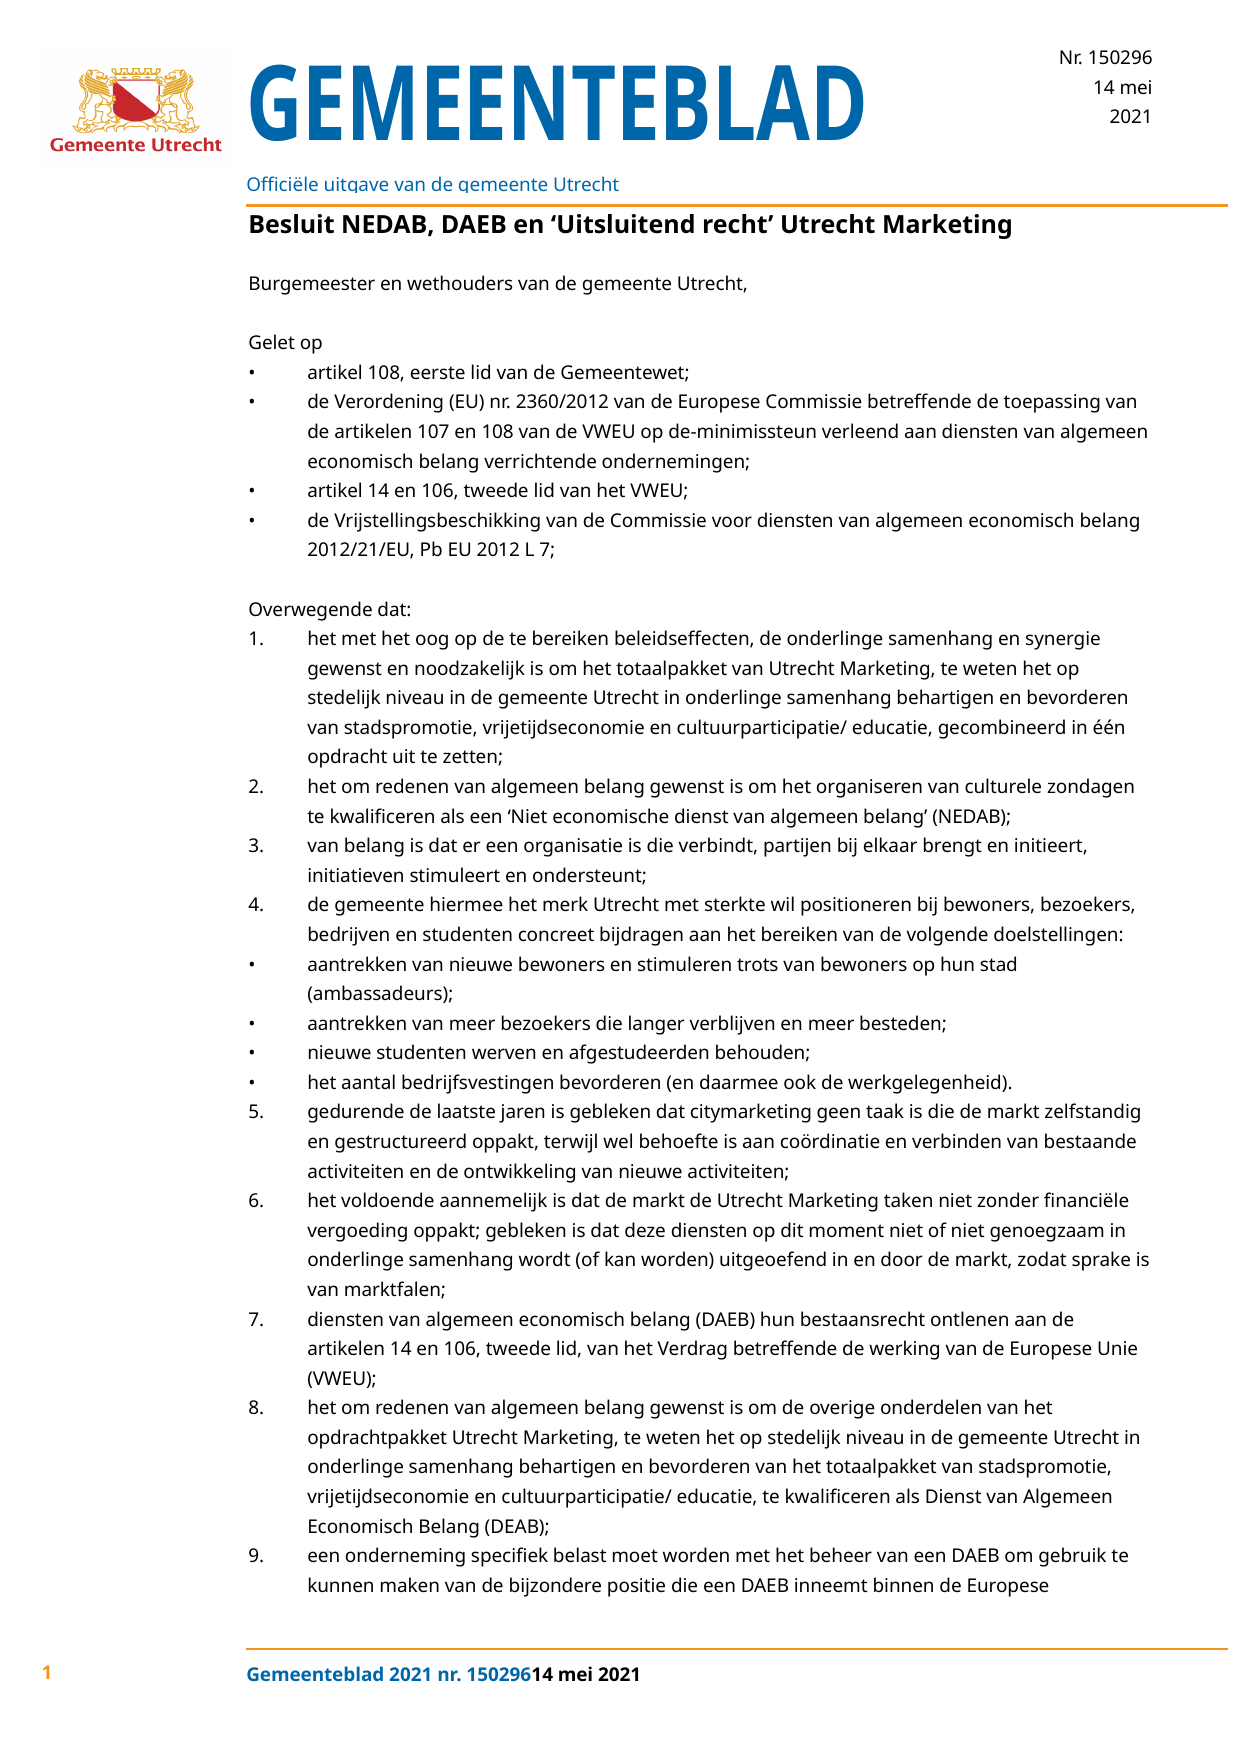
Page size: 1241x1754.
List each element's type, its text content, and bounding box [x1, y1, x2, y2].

text Burgemeester en wethouders van de gemeente Utrecht, [248, 270, 1152, 296]
list het om redenen van algemeen belang gewenst is om het organiseren van culturele zondagen te kwalificeren als een ‘Niet economische dienst van algemeen belang’ (NEDAB); [248, 773, 1152, 828]
list het met het oog op de te bereiken beleidseffecten, de onderlinge samenhang en synergie gewenst en noodzakelijk is om het totaalpakket van Utrecht Marketing, te weten het op stedelijk niveau in de gemeente Utrecht in onderlinge samenhang behartigen en bevorderen van stadspromotie, vrijetijdseconomie en cultuurparticipatie/ educatie, gecombineerd in één opdracht uit te zetten; [248, 625, 1152, 769]
list artikel 14 en 106, tweede lid van het VWEU; [248, 477, 1152, 503]
text Overwegende dat: [248, 596, 1152, 621]
picture [41, 47, 231, 172]
list aantrekken van meer bezoekers die langer verblijven en meer besteden; [248, 1010, 1152, 1036]
list artikel 108, eerste lid van de Gemeentewet; [248, 359, 1152, 385]
list het voldoende aannemelijk is dat de markt de Utrecht Marketing taken niet zonder financiële vergoeding oppakt; gebleken is dat deze diensten op dit moment niet of niet genoegzaam in onderlinge samenhang wordt (of kan worden) uitgeoefend in en door de markt, zodat sprake is van marktfalen; [248, 1187, 1152, 1302]
list nieuwe studenten werven en afgestudeerden behouden; [248, 1039, 1152, 1065]
list het om redenen van algemeen belang gewenst is om de overige onderdelen van het opdrachtpakket Utrecht Marketing, te weten het op stedelijk niveau in de gemeente Utrecht in onderlinge samenhang behartigen en bevorderen van het totaalpakket van stadspromotie, vrijetijdseconomie en cultuurparticipatie/ educatie, te kwalificeren als Dienst van Algemeen Economisch Belang (DEAB); [248, 1394, 1152, 1538]
list het aantal bedrijfsvestingen bevorderen (en daarmee ook de werkgelegenheid). [248, 1069, 1152, 1095]
list aantrekken van nieuwe bewoners en stimuleren trots van bewoners op hun stad (ambassadeurs); [248, 951, 1152, 1006]
list van belang is dat er een organisatie is die verbindt, partijen bij elkaar brengt en initieert, initiatieven stimuleert en ondersteunt; [248, 832, 1152, 888]
text Gelet op [248, 329, 1152, 355]
list gedurende de laatste jaren is gebleken dat citymarketing geen taak is die de markt zelfstandig en gestructureerd oppakt, terwijl wel behoefte is aan coördinatie en verbinden van bestaande activiteiten en de ontwikkeling van nieuwe activiteiten; [248, 1099, 1152, 1183]
text Besluit NEDAB, DAEB en ‘Uitsluitend recht’ Utrecht Marketing [248, 207, 1152, 241]
list een onderneming specifiek belast moet worden met het beheer van een DAEB om gebruik te kunnen maken van de bijzondere positie die een DAEB inneemt binnen de Europese [248, 1542, 1152, 1598]
list de gemeente hiermee het merk Utrecht met sterkte wil positioneren bij bewoners, bezoekers, bedrijven en studenten concreet bijdragen aan het bereiken van de volgende doelstellingen: [248, 892, 1152, 947]
list de Verordening (EU) nr. 2360/2012 van de Europese Commissie betreffende de toepassing van de artikelen 107 en 108 van de VWEU op de-minimissteun verleend aan diensten van algemeen economisch belang verrichtende ondernemingen; [248, 389, 1152, 473]
list diensten van algemeen economisch belang (DAEB) hun bestaansrecht ontlenen aan de artikelen 14 en 106, tweede lid, van het Verdrag betreffende de werking van de Europese Unie (VWEU); [248, 1306, 1152, 1391]
list de Vrijstellingsbeschikking van de Commissie voor diensten van algemeen economisch belang 2012/21/EU, Pb EU 2012 L 7; [248, 507, 1152, 562]
